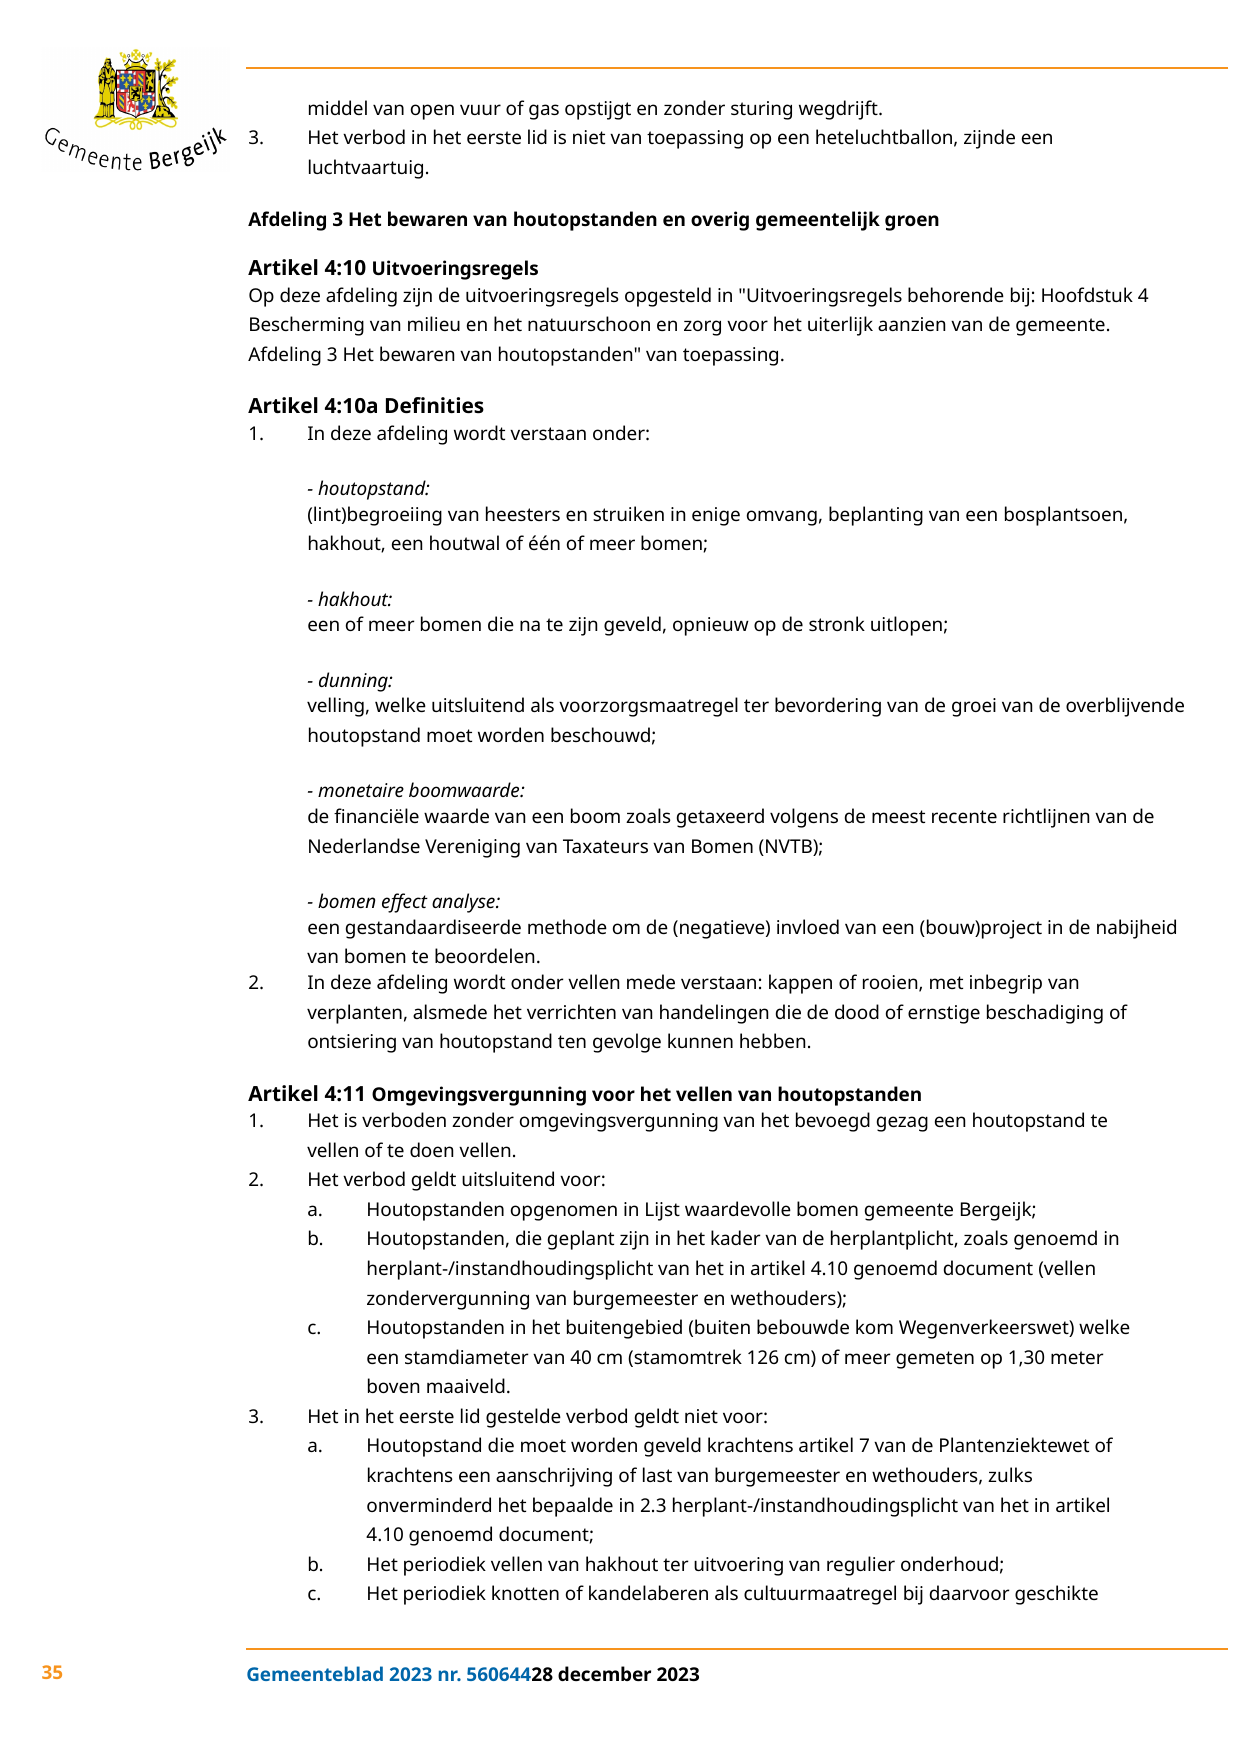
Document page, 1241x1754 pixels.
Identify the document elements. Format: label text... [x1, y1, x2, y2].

list Houtopstanden opgenomen in Lijst waardevolle bomen gemeente Bergeijk; [307, 1196, 1152, 1222]
list middel van open vuur of gas opstijgt en zonder sturing wegdrijft. [248, 95, 1152, 121]
text Artikel 4:10a Definities [248, 392, 1152, 420]
list Het periodiek knotten of kandelaberen als cultuurmaatregel bij daarvoor geschikte [307, 1581, 1152, 1606]
text Artikel 4:10 Uitvoeringsregels [248, 253, 1152, 282]
text Op deze afdeling zijn de uitvoeringsregels opgesteld in "Uitvoeringsregels behorende bij: Hoofdstuk 4 Bescherming van milieu en het natuurschoon en zorg voor het uiterlijk aanzien van de gemeente. Afdeling 3 Het bewaren van houtopstanden" van toepassing. [248, 282, 1152, 367]
list - hakhout: [307, 586, 1190, 612]
list Houtopstanden, die geplant zijn in het kader van de herplantplicht, zoals genoemd in herplant-/instandhoudingsplicht van het in artikel 4.10 genoemd document (vellen zondervergunning van burgemeester en wethouders); [307, 1226, 1152, 1311]
picture [41, 47, 231, 172]
list - bomen effect analyse: [307, 888, 1190, 914]
list In deze afdeling wordt onder vellen mede verstaan: kappen of rooien, met inbegrip van verplanten, alsmede het verrichten van handelingen die de dood of ernstige beschadiging of ontsiering van houtopstand ten gevolge kunnen hebben. [248, 969, 1152, 1054]
list Het verbod geldt uitsluitend voor: [248, 1166, 1152, 1192]
list de financiële waarde van een boom zoals getaxeerd volgens de meest recente richtlijnen van de Nederlandse Vereniging van Taxateurs van Bomen (NVTB); [307, 803, 1190, 859]
list - houtopstand: [307, 475, 1190, 501]
list Het verbod in het eerste lid is niet van toepassing op een heteluchtballon, zijnde een luchtvaartuig. [248, 124, 1152, 180]
list Houtopstanden in het buitengebied (buiten bebouwde kom Wegenverkeerswet) welke een stamdiameter van 40 cm (stamomtrek 126 cm) of meer gemeten op 1,30 meter boven maaiveld. [307, 1314, 1152, 1399]
list Het is verboden zonder omgevingsvergunning van het bevoegd gezag een houtopstand te vellen of te doen vellen. [248, 1107, 1152, 1163]
list - monetaire boomwaarde: [307, 778, 1190, 803]
list een of meer bomen die na te zijn geveld, opnieuw op de stronk uitlopen; [307, 612, 1190, 637]
list velling, welke uitsluitend als voorzorgsmaatregel ter bevordering van de groei van de overblijvende houtopstand moet worden beschouwd; [307, 693, 1190, 748]
list een gestandaardiseerde methode om de (negatieve) invloed van een (bouw)project in de nabijheid van bomen te beoordelen. [307, 914, 1190, 969]
list In deze afdeling wordt verstaan onder: [248, 420, 1152, 446]
text Artikel 4:11 Omgevingsvergunning voor het vellen van houtopstanden [248, 1079, 1152, 1107]
list - dunning: [307, 667, 1190, 693]
list Het in het eerste lid gestelde verbod geldt niet voor: [248, 1403, 1152, 1429]
list (lint)begroeiing van heesters en struiken in enige omvang, beplanting van een bosplantsoen, hakhout, een houtwal of één of meer bomen; [307, 501, 1190, 556]
list Houtopstand die moet worden geveld krachtens artikel 7 van de Plantenziektewet of krachtens een aanschrijving of last van burgemeester en wethouders, zulks onverminderd het bepaalde in 2.3 herplant-/instandhoudingsplicht van het in artikel 4.10 genoemd document; [307, 1433, 1152, 1547]
list Het periodiek vellen van hakhout ter uitvoering van regulier onderhoud; [307, 1551, 1152, 1577]
text Afdeling 3 Het bewaren van houtopstanden en overig gemeentelijk groen [248, 204, 1152, 233]
